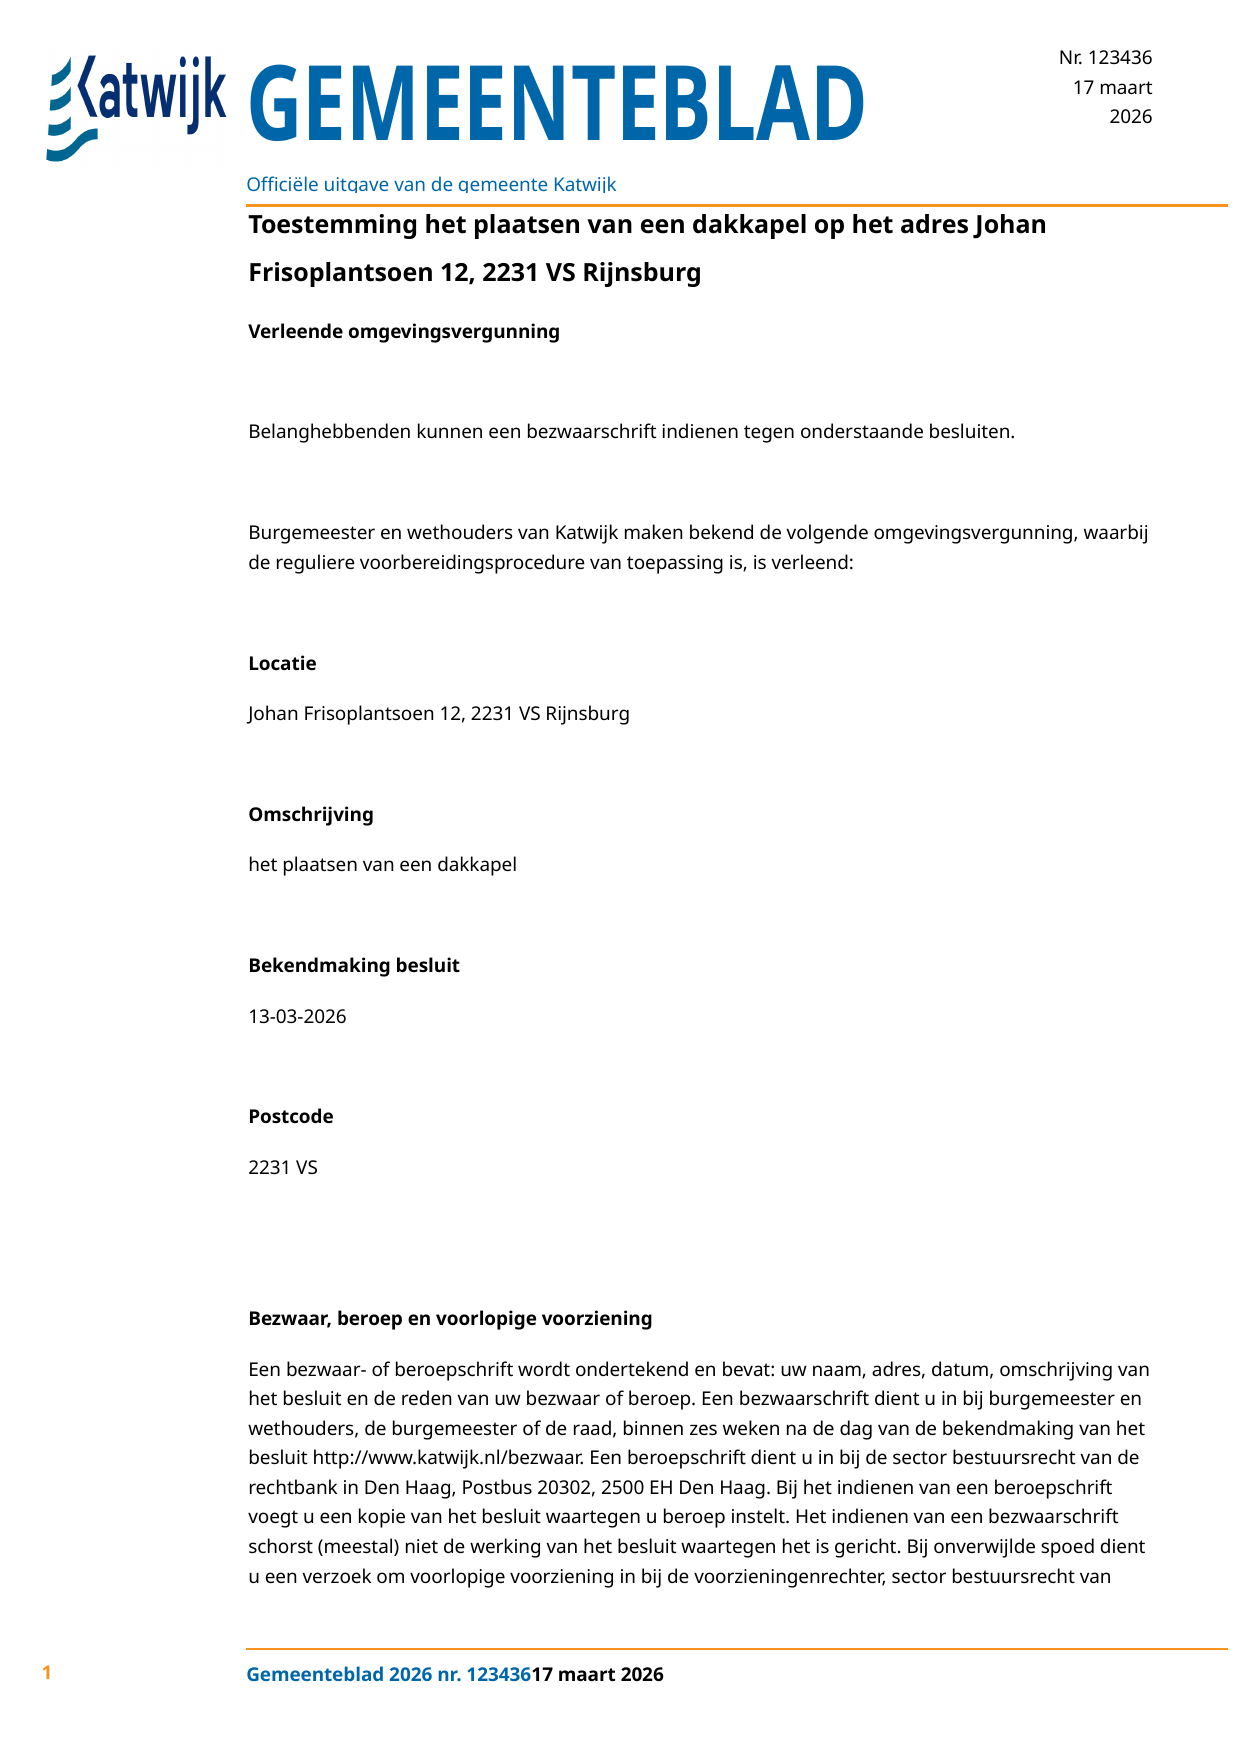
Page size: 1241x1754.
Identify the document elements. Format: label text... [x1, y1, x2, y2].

text Bezwaar, beroep en voorlopige voorziening [248, 1305, 1152, 1331]
picture [41, 47, 231, 172]
text Locatie [248, 650, 1152, 676]
text Verleende omgevingsvergunning [248, 318, 1152, 344]
text Belanghebbenden kunnen een bezwaarschrift indienen tegen onderstaande besluiten. [248, 419, 1152, 444]
text Postcode [248, 1104, 1152, 1129]
text 2231 VS [248, 1154, 1152, 1180]
text Bekendmaking besluit [248, 952, 1152, 978]
text het plaatsen van een dakkapel [248, 852, 1152, 877]
text Een bezwaar- of beroepschrift wordt ondertekend en bevat: uw naam, adres, datum, omschrijving van het besluit en de reden van uw bezwaar of beroep. Een bezwaarschrift dient u in bij burgemeester en wethouders, de burgemeester of de raad, binnen zes weken na de dag van de bekendmaking van het besluit http://www.katwijk.nl/bezwaar. Een beroepschrift dient u in bij de sector bestuursrecht van de rechtbank in Den Haag, Postbus 20302, 2500 EH Den Haag. Bij het indienen van een beroepschrift voegt u een kopie van het besluit waartegen u beroep instelt. Het indienen van een bezwaarschrift schorst (meestal) niet de werking van het besluit waartegen het is gericht. Bij onverwijlde spoed dient u een verzoek om voorlopige voorziening in bij de voorzieningenrechter, sector bestuursrecht van [248, 1356, 1152, 1589]
text Omschrijving [248, 801, 1152, 827]
text Toestemming het plaatsen van een dakkapel op het adres Johan Frisoplantsoen 12, 2231 VS Rijnsburg [248, 207, 1152, 288]
text 13-03-2026 [248, 1003, 1152, 1029]
text Burgemeester en wethouders van Katwijk maken bekend de volgende omgevingsvergunning, waarbij de reguliere voorbereidingsprocedure van toepassing is, is verleend: [248, 519, 1152, 575]
text Johan Frisoplantsoen 12, 2231 VS Rijnsburg [248, 700, 1152, 726]
